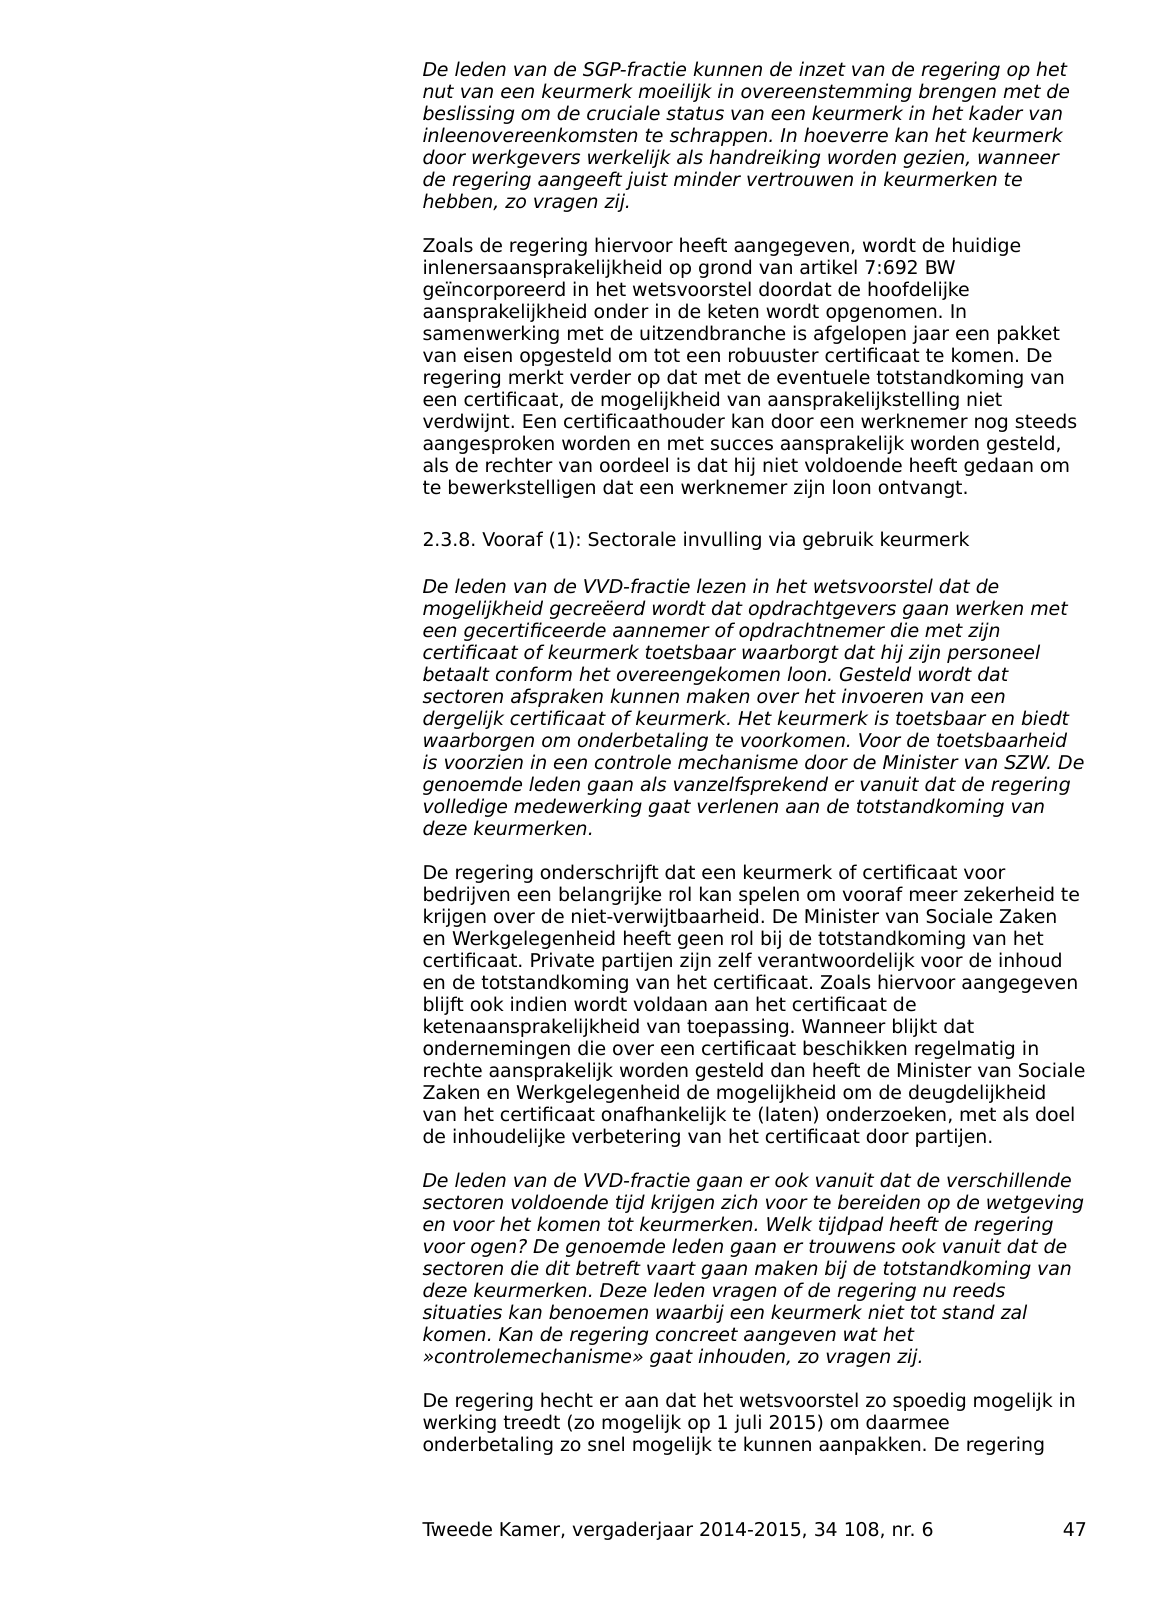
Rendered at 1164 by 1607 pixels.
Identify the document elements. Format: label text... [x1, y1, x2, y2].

text De leden van de SGP-fractie kunnen de inzet van de regering op het nut van een keurmerk moeilijk in overeenstemming brengen met de beslissing om de cruciale status van een keurmerk in het kader van inleenovereenkomsten te schrappen. In hoeverre kan het keurmerk door werkgevers werkelijk als handreiking worden gezien, wanneer de regering aangeeft juist minder vertrouwen in keurmerken te hebben, zo vragen zij. [422, 59, 1087, 213]
text De leden van de VVD-fractie gaan er ook vanuit dat de verschillende sectoren voldoende tijd krijgen zich voor te bereiden op de wetgeving en voor het komen tot keurmerken. Welk tijdpad heeft de regering voor ogen? De genoemde leden gaan er trouwens ook vanuit dat de sectoren die dit betreft vaart gaan maken bij de totstandkoming van deze keurmerken. Deze leden vragen of de regering nu reeds situaties kan benoemen waarbij een keurmerk niet tot stand zal komen. Kan de regering concreet aangeven wat het »controlemechanisme» gaat inhouden, zo vragen zij. [422, 1170, 1087, 1367]
text De regering hecht er aan dat het wetsvoorstel zo spoedig mogelijk in werking treedt (zo mogelijk op 1 juli 2015) om daarmee onderbetaling zo snel mogelijk te kunnen aanpakken. De regering [422, 1390, 1087, 1456]
text Zoals de regering hiervoor heeft aangegeven, wordt de huidige inlenersaansprakelijkheid op grond van artikel 7:692 BW geïncorporeerd in het wetsvoorstel doordat de hoofdelijke aansprakelijkheid onder in de keten wordt opgenomen. In samenwerking met de uitzendbranche is afgelopen jaar een pakket van eisen opgesteld om tot een robuuster certificaat te komen. De regering merkt verder op dat met de eventuele totstandkoming van een certificaat, de mogelijkheid van aansprakelijkstelling niet verdwijnt. Een certificaathouder kan door een werknemer nog steeds aangesproken worden en met succes aansprakelijk worden gesteld, als de rechter van oordeel is dat hij niet voldoende heeft gedaan om te bewerkstelligen dat een werknemer zijn loon ontvangt. [422, 235, 1087, 499]
text De leden van de VVD-fractie lezen in het wetsvoorstel dat de mogelijkheid gecreëerd wordt dat opdrachtgevers gaan werken met een gecertificeerde aannemer of opdrachtnemer die met zijn certificaat of keurmerk toetsbaar waarborgt dat hij zijn personeel betaalt conform het overeengekomen loon. Gesteld wordt dat sectoren afspraken kunnen maken over het invoeren van een dergelijk certificaat of keurmerk. Het keurmerk is toetsbaar en biedt waarborgen om onderbetaling te voorkomen. Voor de toetsbaarheid is voorzien in een controle mechanisme door de Minister van SZW. De genoemde leden gaan als vanzelfsprekend er vanuit dat de regering volledige medewerking gaat verlenen aan de totstandkoming van deze keurmerken. [422, 576, 1087, 839]
text De regering onderschrijft dat een keurmerk of certificaat voor bedrijven een belangrijke rol kan spelen om vooraf meer zekerheid te krijgen over de niet-verwijtbaarheid. De Minister van Sociale Zaken en Werkgelegenheid heeft geen rol bij de totstandkoming van het certificaat. Private partijen zijn zelf verantwoordelijk voor de inhoud en de totstandkoming van het certificaat. Zoals hiervoor aangegeven blijft ook indien wordt voldaan aan het certificaat de ketenaansprakelijkheid van toepassing. Wanneer blijkt dat ondernemingen die over een certificaat beschikken regelmatig in rechte aansprakelijk worden gesteld dan heeft de Minister van Sociale Zaken en Werkgelegenheid de mogelijkheid om de deugdelijkheid van het certificaat onafhankelijk te (laten) onderzoeken, met als doel de inhoudelijke verbetering van het certificaat door partijen. [422, 862, 1087, 1147]
subtitle 2.3.8. Vooraf (1): Sectorale invulling via gebruik keurmerk [422, 529, 1087, 551]
